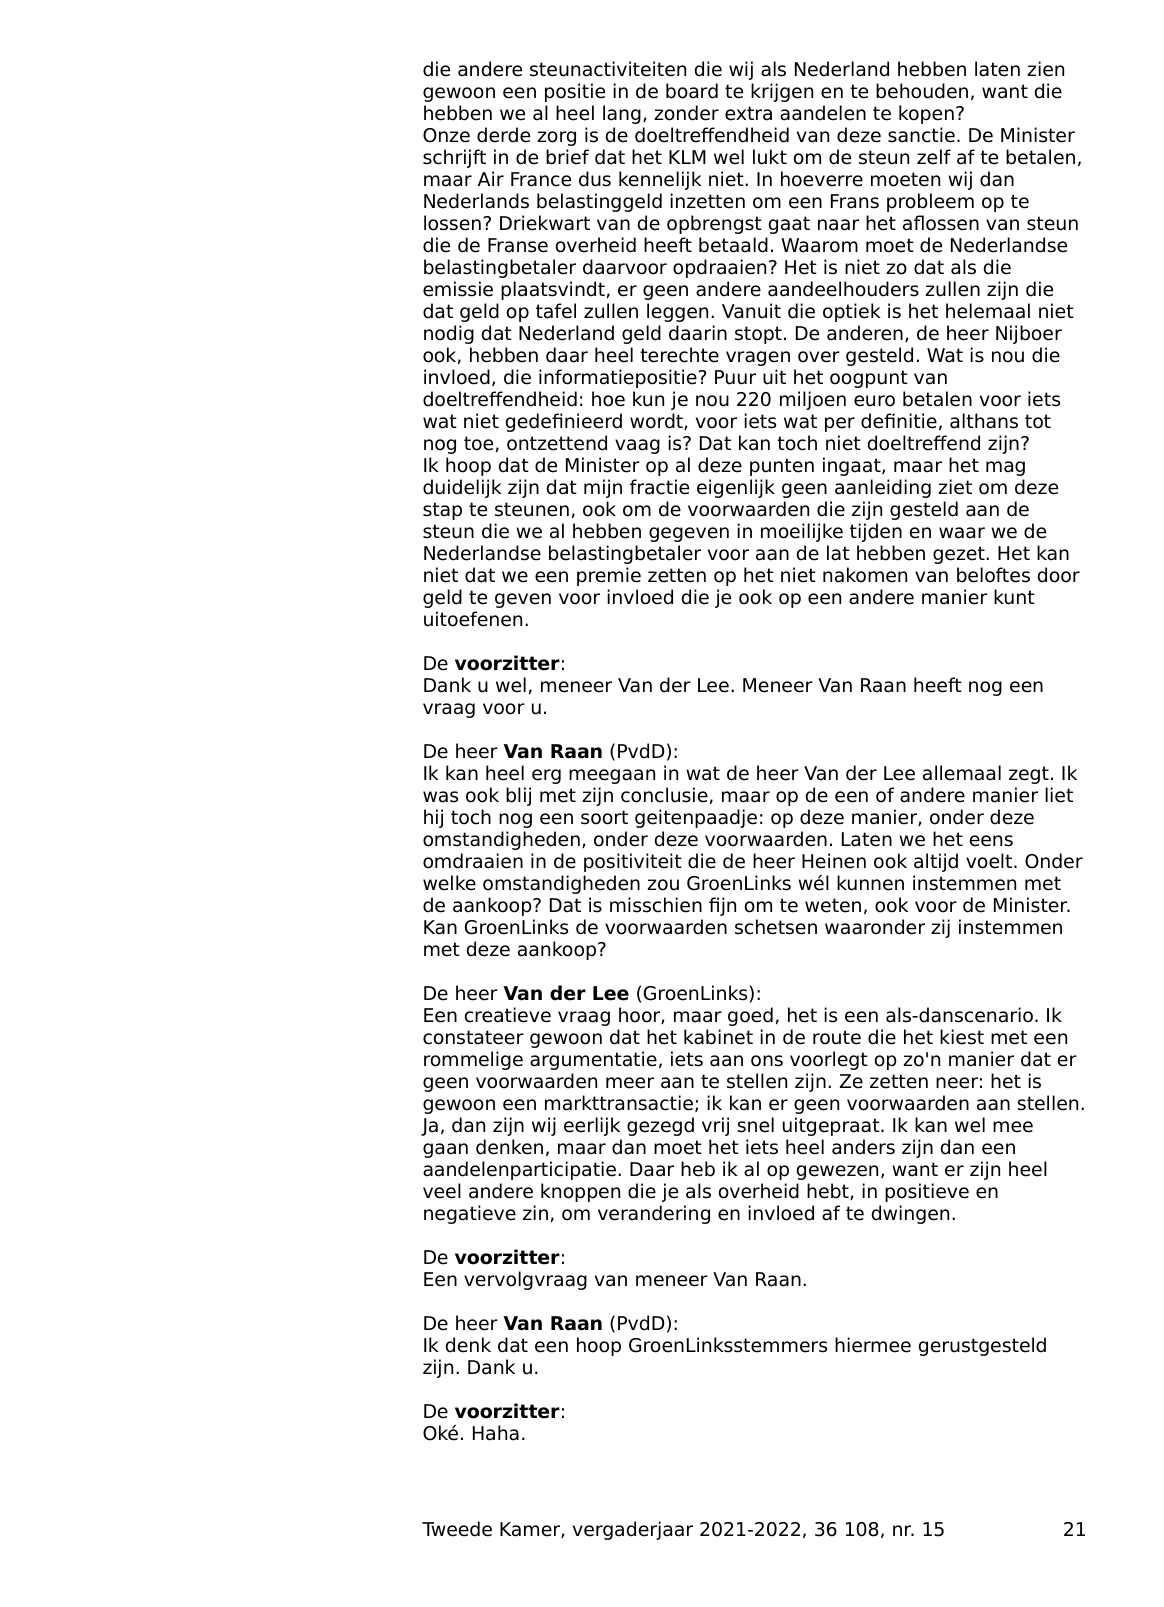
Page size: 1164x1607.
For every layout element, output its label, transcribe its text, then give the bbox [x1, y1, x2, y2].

text Dank u wel, meneer Van der Lee. Meneer Van Raan heeft nog een vraag voor u. [422, 675, 1087, 719]
text De heer Van der Lee (GroenLinks): [422, 983, 1087, 1005]
text die andere steunactiviteiten die wij als Nederland hebben laten zien gewoon een positie in de board te krijgen en te behouden, want die hebben we al heel lang, zonder extra aandelen te kopen? [422, 59, 1087, 125]
text Een vervolgvraag van meneer Van Raan. [422, 1269, 1087, 1291]
text Oké. Haha. [422, 1423, 1087, 1445]
text Ik kan heel erg meegaan in wat de heer Van der Lee allemaal zegt. Ik was ook blij met zijn conclusie, maar op de een of andere manier liet hij toch nog een soort geitenpaadje: op deze manier, onder deze omstandigheden, onder deze voorwaarden. Laten we het eens omdraaien in de positiviteit die de heer Heinen ook altijd voelt. Onder welke omstandigheden zou GroenLinks wél kunnen instemmen met de aankoop? Dat is misschien fijn om te weten, ook voor de Minister. Kan GroenLinks de voorwaarden schetsen waaronder zij instemmen met deze aankoop? [422, 763, 1087, 961]
text Een creatieve vraag hoor, maar goed, het is een als-danscenario. Ik constateer gewoon dat het kabinet in de route die het kiest met een rommelige argumentatie, iets aan ons voorlegt op zo'n manier dat er geen voorwaarden meer aan te stellen zijn. Ze zetten neer: het is gewoon een markttransactie; ik kan er geen voorwaarden aan stellen. Ja, dan zijn wij eerlijk gezegd vrij snel uitgepraat. Ik kan wel mee gaan denken, maar dan moet het iets heel anders zijn dan een aandelenparticipatie. Daar heb ik al op gewezen, want er zijn heel veel andere knoppen die je als overheid hebt, in positieve en negatieve zin, om verandering en invloed af te dwingen. [422, 1005, 1087, 1224]
text De voorzitter: [422, 653, 1087, 675]
text De heer Van Raan (PvdD): [422, 1313, 1087, 1335]
text Onze derde zorg is de doeltreffendheid van deze sanctie. De Minister schrijft in de brief dat het KLM wel lukt om de steun zelf af te betalen, maar Air France dus kennelijk niet. In hoeverre moeten wij dan Nederlands belastinggeld inzetten om een Frans probleem op te lossen? Driekwart van de opbrengst gaat naar het aflossen van steun die de Franse overheid heeft betaald. Waarom moet de Nederlandse belastingbetaler daarvoor opdraaien? Het is niet zo dat als die emissie plaatsvindt, er geen andere aandeelhouders zullen zijn die dat geld op tafel zullen leggen. Vanuit die optiek is het helemaal niet nodig dat Nederland geld daarin stopt. De anderen, de heer Nijboer ook, hebben daar heel terechte vragen over gesteld. Wat is nou die invloed, die informatiepositie? Puur uit het oogpunt van doeltreffendheid: hoe kun je nou 220 miljoen euro betalen voor iets wat niet gedefinieerd wordt, voor iets wat per definitie, althans tot nog toe, ontzettend vaag is? Dat kan toch niet doeltreffend zijn? [422, 125, 1087, 455]
text Ik hoop dat de Minister op al deze punten ingaat, maar het mag duidelijk zijn dat mijn fractie eigenlijk geen aanleiding ziet om deze stap te steunen, ook om de voorwaarden die zijn gesteld aan de steun die we al hebben gegeven in moeilijke tijden en waar we de Nederlandse belastingbetaler voor aan de lat hebben gezet. Het kan niet dat we een premie zetten op het niet nakomen van beloftes door geld te geven voor invloed die je ook op een andere manier kunt uitoefenen. [422, 455, 1087, 631]
text De voorzitter: [422, 1247, 1087, 1269]
text Ik denk dat een hoop GroenLinksstemmers hiermee gerustgesteld zijn. Dank u. [422, 1335, 1087, 1379]
text De heer Van Raan (PvdD): [422, 741, 1087, 763]
text De voorzitter: [422, 1401, 1087, 1423]
